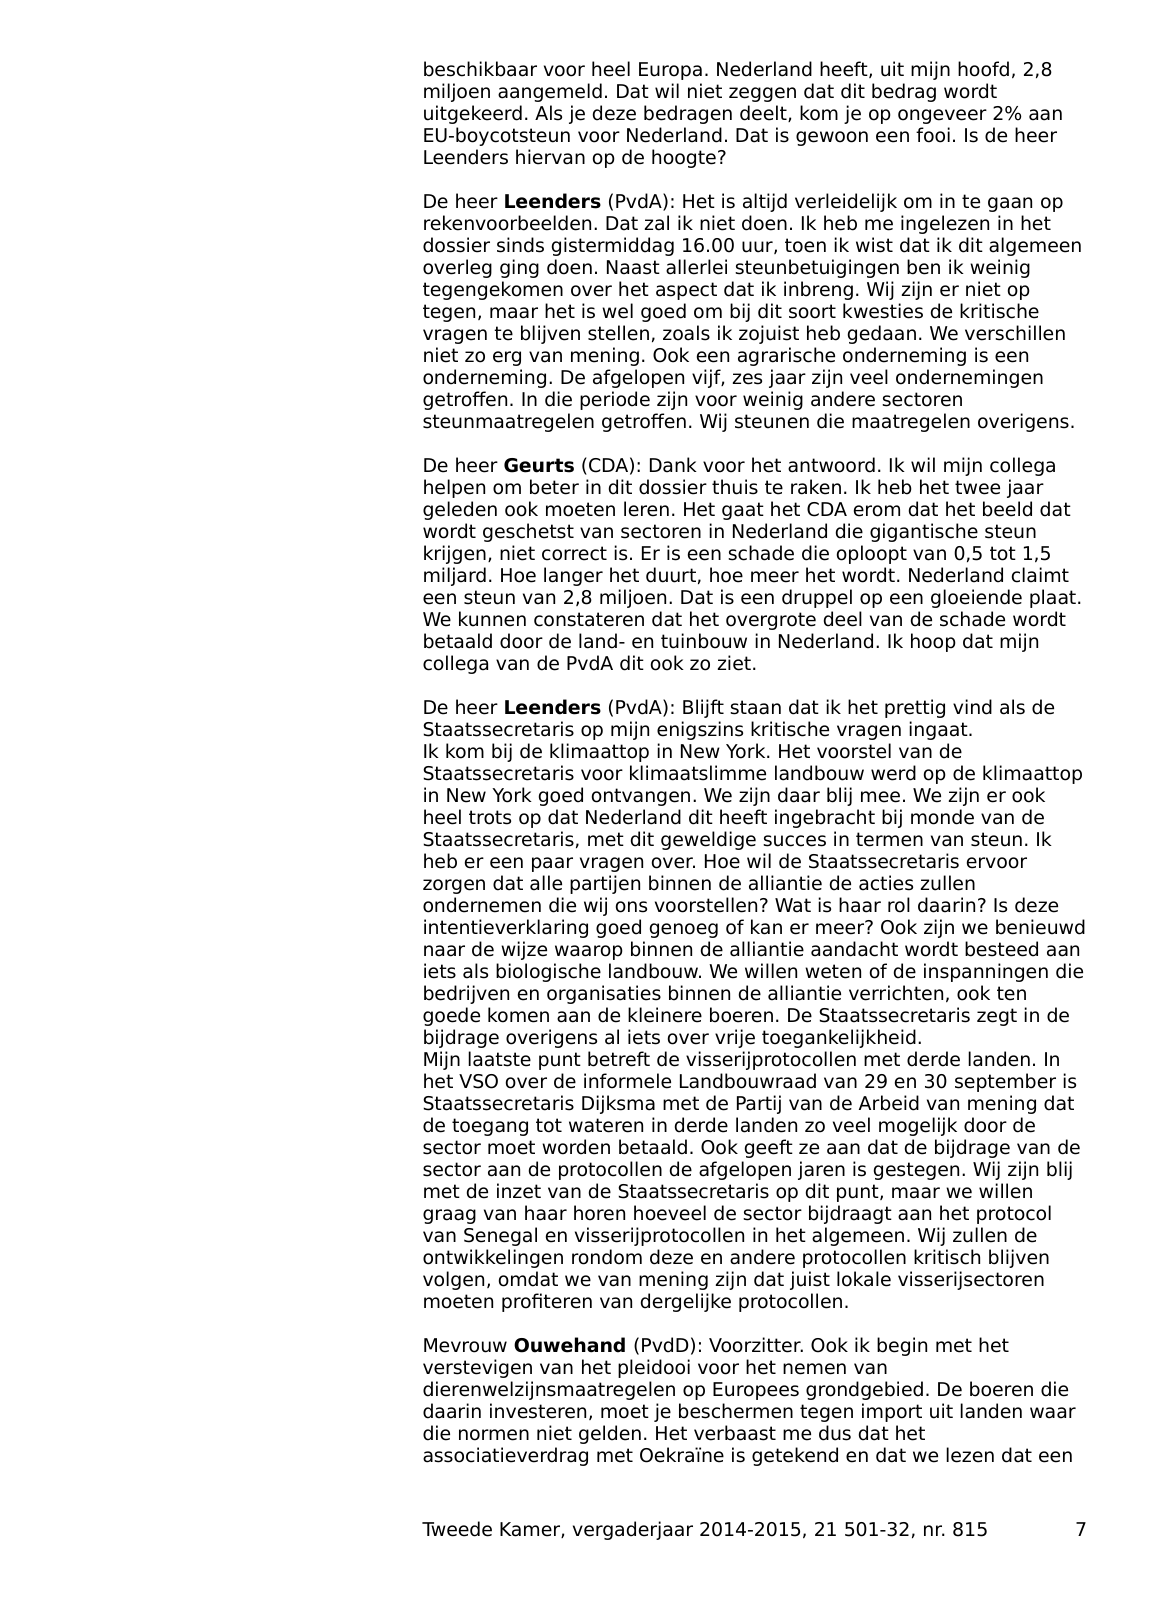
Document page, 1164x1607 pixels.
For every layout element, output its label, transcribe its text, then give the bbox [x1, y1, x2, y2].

text De heer Leenders (PvdA): Blijft staan dat ik het prettig vind als de Staatssecretaris op mijn enigszins kritische vragen ingaat. [422, 697, 1087, 741]
text De heer Geurts (CDA): Dank voor het antwoord. Ik wil mijn collega helpen om beter in dit dossier thuis te raken. Ik heb het twee jaar geleden ook moeten leren. Het gaat het CDA erom dat het beeld dat wordt geschetst van sectoren in Nederland die gigantische steun krijgen, niet correct is. Er is een schade die oploopt van 0,5 tot 1,5 miljard. Hoe langer het duurt, hoe meer het wordt. Nederland claimt een steun van 2,8 miljoen. Dat is een druppel op een gloeiende plaat. We kunnen constateren dat het overgrote deel van de schade wordt betaald door de land- en tuinbouw in Nederland. Ik hoop dat mijn collega van de PvdA dit ook zo ziet. [422, 455, 1087, 675]
text Ik kom bij de klimaattop in New York. Het voorstel van de Staatssecretaris voor klimaatslimme landbouw werd op de klimaattop in New York goed ontvangen. We zijn daar blij mee. We zijn er ook heel trots op dat Nederland dit heeft ingebracht bij monde van de Staatssecretaris, met dit geweldige succes in termen van steun. Ik heb er een paar vragen over. Hoe wil de Staatssecretaris ervoor zorgen dat alle partijen binnen de alliantie de acties zullen ondernemen die wij ons voorstellen? Wat is haar rol daarin? Is deze intentieverklaring goed genoeg of kan er meer? Ook zijn we benieuwd naar de wijze waarop binnen de alliantie aandacht wordt besteed aan iets als biologische landbouw. We willen weten of de inspanningen die bedrijven en organisaties binnen de alliantie verrichten, ook ten goede komen aan de kleinere boeren. De Staatssecretaris zegt in de bijdrage overigens al iets over vrije toegankelijkheid. [422, 741, 1087, 1049]
text beschikbaar voor heel Europa. Nederland heeft, uit mijn hoofd, 2,8 miljoen aangemeld. Dat wil niet zeggen dat dit bedrag wordt uitgekeerd. Als je deze bedragen deelt, kom je op ongeveer 2% aan EU-boycotsteun voor Nederland. Dat is gewoon een fooi. Is de heer Leenders hiervan op de hoogte? [422, 59, 1087, 169]
text Mijn laatste punt betreft de visserijprotocollen met derde landen. In het VSO over de informele Landbouwraad van 29 en 30 september is Staatssecretaris Dijksma met de Partij van de Arbeid van mening dat de toegang tot wateren in derde landen zo veel mogelijk door de sector moet worden betaald. Ook geeft ze aan dat de bijdrage van de sector aan de protocollen de afgelopen jaren is gestegen. Wij zijn blij met de inzet van de Staatssecretaris op dit punt, maar we willen graag van haar horen hoeveel de sector bijdraagt aan het protocol van Senegal en visserijprotocollen in het algemeen. Wij zullen de ontwikkelingen rondom deze en andere protocollen kritisch blijven volgen, omdat we van mening zijn dat juist lokale visserijsectoren moeten profiteren van dergelijke protocollen. [422, 1049, 1087, 1312]
text Mevrouw Ouwehand (PvdD): Voorzitter. Ook ik begin met het verstevigen van het pleidooi voor het nemen van dierenwelzijnsmaatregelen op Europees grondgebied. De boeren die daarin investeren, moet je beschermen tegen import uit landen waar die normen niet gelden. Het verbaast me dus dat het associatieverdrag met Oekraïne is getekend en dat we lezen dat een [422, 1335, 1087, 1467]
text De heer Leenders (PvdA): Het is altijd verleidelijk om in te gaan op rekenvoorbeelden. Dat zal ik niet doen. Ik heb me ingelezen in het dossier sinds gistermiddag 16.00 uur, toen ik wist dat ik dit algemeen overleg ging doen. Naast allerlei steunbetuigingen ben ik weinig tegengekomen over het aspect dat ik inbreng. Wij zijn er niet op tegen, maar het is wel goed om bij dit soort kwesties de kritische vragen te blijven stellen, zoals ik zojuist heb gedaan. We verschillen niet zo erg van mening. Ook een agrarische onderneming is een onderneming. De afgelopen vijf, zes jaar zijn veel ondernemingen getroffen. In die periode zijn voor weinig andere sectoren steunmaatregelen getroffen. Wij steunen die maatregelen overigens. [422, 191, 1087, 433]
